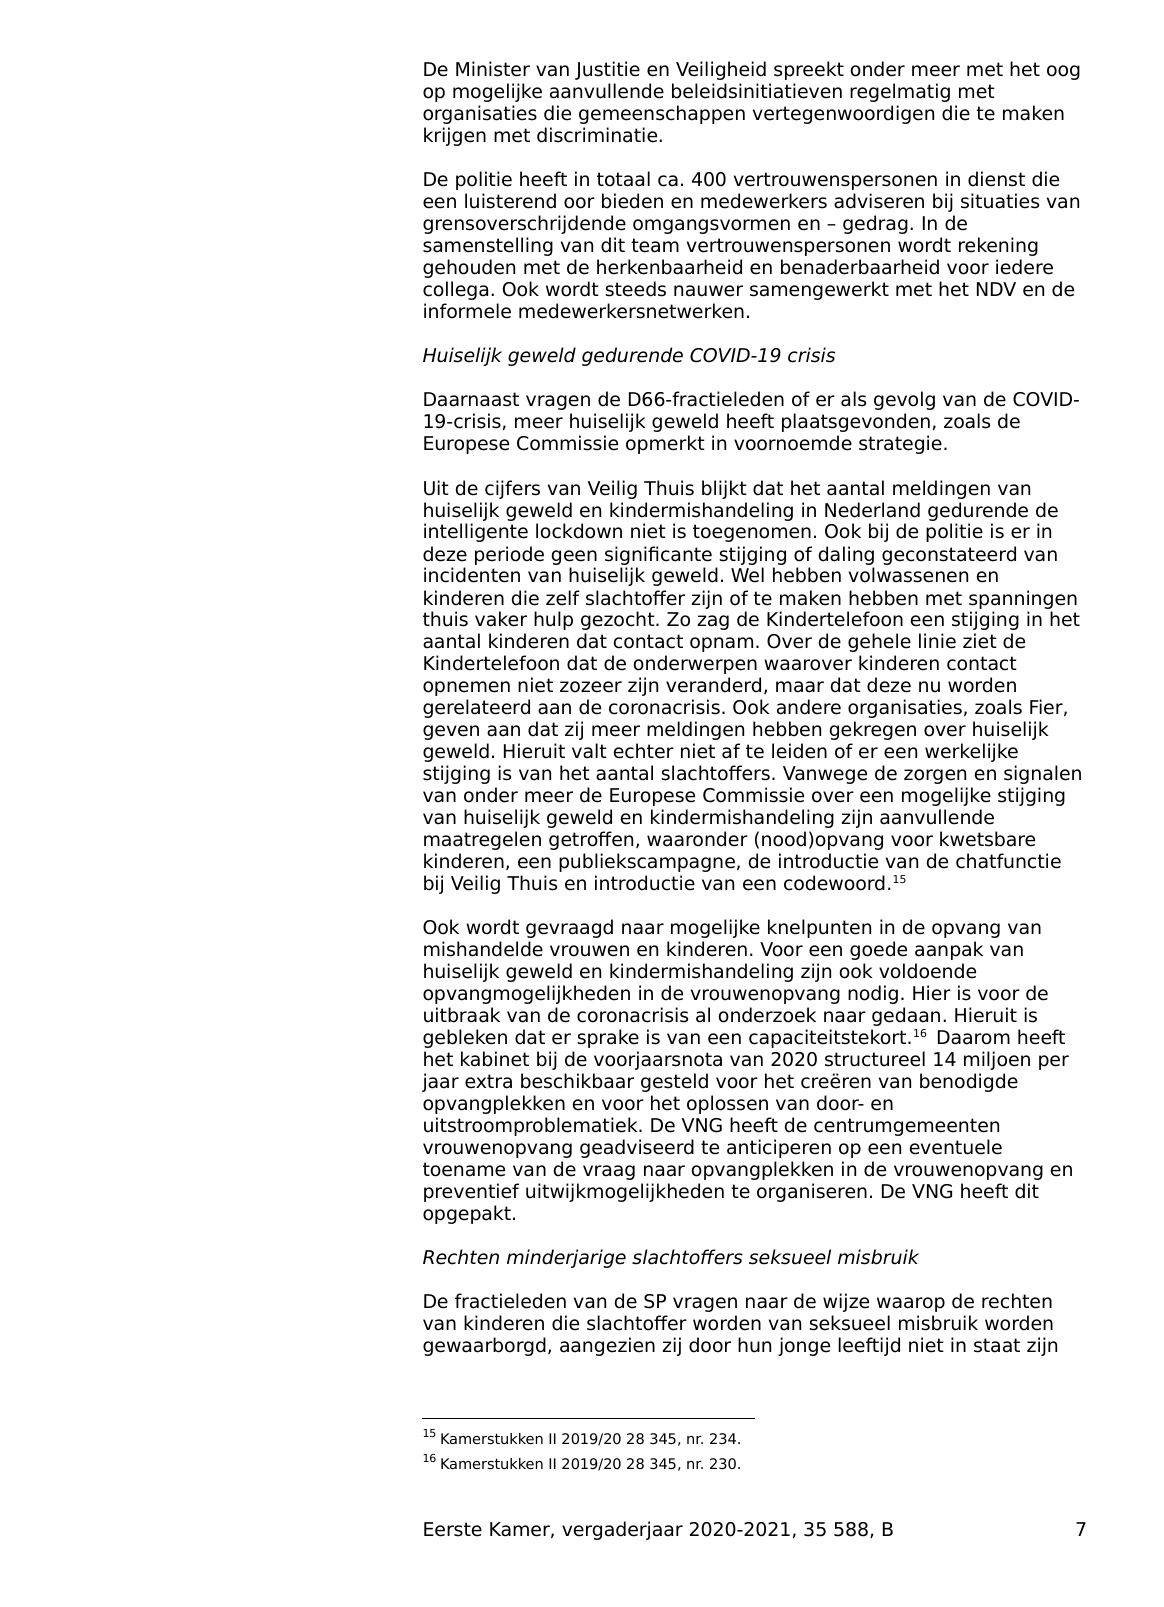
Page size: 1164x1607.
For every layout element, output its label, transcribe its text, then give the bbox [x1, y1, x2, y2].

subtitle Rechten minderjarige slachtoffers seksueel misbruik [422, 1247, 1087, 1269]
text Kamerstukken II 2019/20 28 345, nr. 230. [422, 1452, 1087, 1474]
text Kamerstukken II 2019/20 28 345, nr. 234. [422, 1427, 1087, 1449]
text Uit de cijfers van Veilig Thuis blijkt dat het aantal meldingen van huiselijk geweld en kindermishandeling in Nederland gedurende de intelligente lockdown niet is toegenomen. Ook bij de politie is er in deze periode geen significante stijging of daling geconstateerd van incidenten van huiselijk geweld. Wel hebben volwassenen en kinderen die zelf slachtoffer zijn of te maken hebben met spanningen thuis vaker hulp gezocht. Zo zag de Kindertelefoon een stijging in het aantal kinderen dat contact opnam. Over de gehele linie ziet de Kindertelefoon dat de onderwerpen waarover kinderen contact opnemen niet zozeer zijn veranderd, maar dat deze nu worden gerelateerd aan de coronacrisis. Ook andere organisaties, zoals Fier, geven aan dat zij meer meldingen hebben gekregen over huiselijk geweld. Hieruit valt echter niet af te leiden of er een werkelijke stijging is van het aantal slachtoffers. Vanwege de zorgen en signalen van onder meer de Europese Commissie over een mogelijke stijging van huiselijk geweld en kindermishandeling zijn aanvullende maatregelen getroffen, waaronder (nood)opvang voor kwetsbare kinderen, een publiekscampagne, de introductie van de chatfunctie bij Veilig Thuis en introductie van een codewoord. [422, 477, 1087, 895]
subtitle Huiselijk geweld gedurende COVID-19 crisis [422, 345, 1087, 367]
text De politie heeft in totaal ca. 400 vertrouwenspersonen in dienst die een luisterend oor bieden en medewerkers adviseren bij situaties van grensoverschrijdende omgangsvormen en – gedrag. In de samenstelling van dit team vertrouwenspersonen wordt rekening gehouden met de herkenbaarheid en benaderbaarheid voor iedere collega. Ook wordt steeds nauwer samengewerkt met het NDV en de informele medewerkersnetwerken. [422, 169, 1087, 323]
text Ook wordt gevraagd naar mogelijke knelpunten in de opvang van mishandelde vrouwen en kinderen. Voor een goede aanpak van huiselijk geweld en kindermishandeling zijn ook voldoende opvangmogelijkheden in de vrouwenopvang nodig. Hier is voor de uitbraak van de coronacrisis al onderzoek naar gedaan. Hieruit is gebleken dat er sprake is van een capaciteitstekort. Daarom heeft het kabinet bij de voorjaarsnota van 2020 structureel 14 miljoen per jaar extra beschikbaar gesteld voor het creëren van benodigde opvangplekken en voor het oplossen van door- en uitstroomproblematiek. De VNG heeft de centrumgemeenten vrouwenopvang geadviseerd te anticiperen op een eventuele toename van de vraag naar opvangplekken in de vrouwenopvang en preventief uitwijkmogelijkheden te organiseren. De VNG heeft dit opgepakt. [422, 917, 1087, 1225]
text De fractieleden van de SP vragen naar de wijze waarop de rechten van kinderen die slachtoffer worden van seksueel misbruik worden gewaarborgd, aangezien zij door hun jonge leeftijd niet in staat zijn [422, 1291, 1087, 1357]
text De Minister van Justitie en Veiligheid spreekt onder meer met het oog op mogelijke aanvullende beleidsinitiatieven regelmatig met organisaties die gemeenschappen vertegenwoordigen die te maken krijgen met discriminatie. [422, 59, 1087, 147]
text Daarnaast vragen de D66-fractieleden of er als gevolg van de COVID-19-crisis, meer huiselijk geweld heeft plaatsgevonden, zoals de Europese Commissie opmerkt in voornoemde strategie. [422, 389, 1087, 455]
